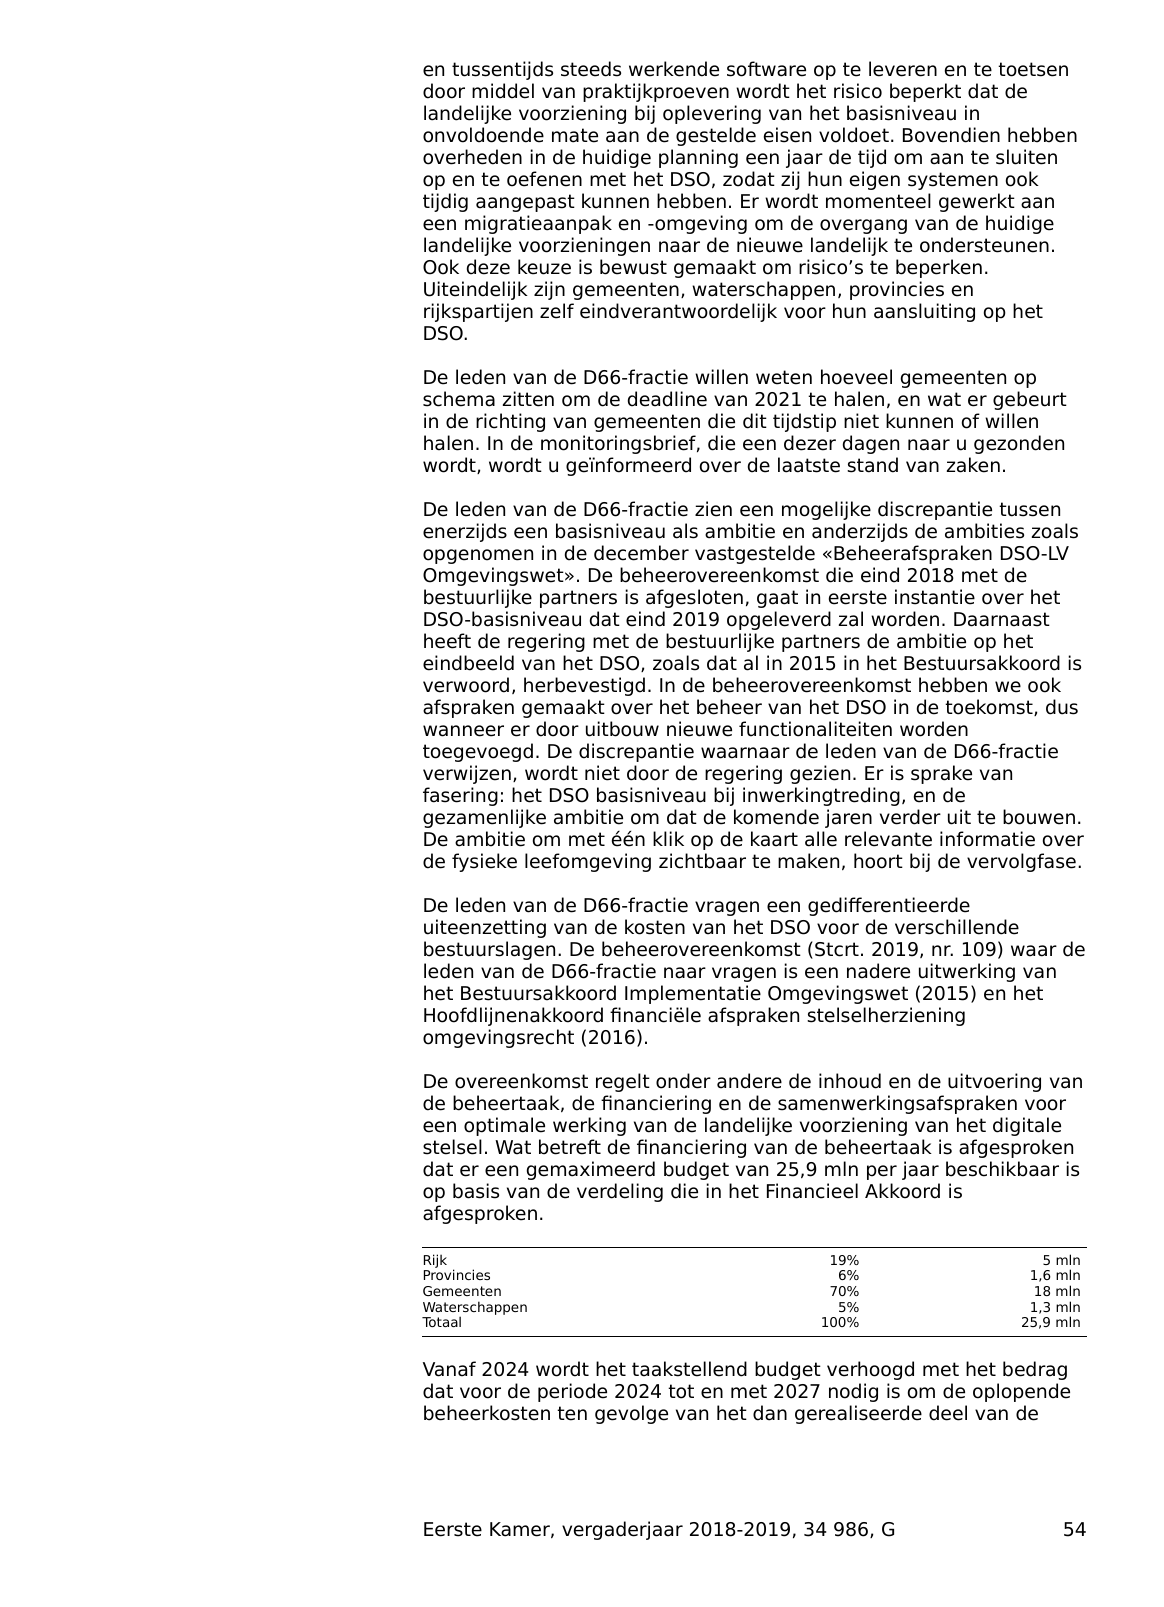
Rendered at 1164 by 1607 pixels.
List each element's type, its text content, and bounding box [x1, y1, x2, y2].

text De leden van de D66-fractie willen weten hoeveel gemeenten op schema zitten om de deadline van 2021 te halen, en wat er gebeurt in de richting van gemeenten die dit tijdstip niet kunnen of willen halen. In de monitoringsbrief, die een dezer dagen naar u gezonden wordt, wordt u geïnformeerd over de laatste stand van zaken. [422, 367, 1087, 477]
table_cell 25,9 mln [865, 1315, 1087, 1336]
table_cell Waterschappen [422, 1300, 644, 1315]
table_cell 1,3 mln [865, 1300, 1087, 1315]
table_header 19% [644, 1248, 865, 1268]
text Vanaf 2024 wordt het taakstellend budget verhoogd met het bedrag dat voor de periode 2024 tot en met 2027 nodig is om de oplopende beheerkosten ten gevolge van het dan gerealiseerde deel van de [422, 1359, 1087, 1425]
text De overeenkomst regelt onder andere de inhoud en de uitvoering van de beheertaak, de financiering en de samenwerkingsafspraken voor een optimale werking van de landelijke voorziening van het digitale stelsel. Wat betreft de financiering van de beheertaak is afgesproken dat er een gemaximeerd budget van 25,9 mln per jaar beschikbaar is op basis van de verdeling die in het Financieel Akkoord is afgesproken. [422, 1071, 1087, 1225]
table_header 5 mln [865, 1248, 1087, 1268]
table_cell Totaal [422, 1315, 644, 1336]
text De leden van de D66-fractie vragen een gedifferentieerde uiteenzetting van de kosten van het DSO voor de verschillende bestuurslagen. De beheerovereenkomst (Stcrt. 2019, nr. 109) waar de leden van de D66-fractie naar vragen is een nadere uitwerking van het Bestuursakkoord Implementatie Omgevingswet (2015) en het Hoofdlijnenakkoord financiële afspraken stelselherziening omgevingsrecht (2016). [422, 895, 1087, 1049]
text en tussentijds steeds werkende software op te leveren en te toetsen door middel van praktijkproeven wordt het risico beperkt dat de landelijke voorziening bij oplevering van het basisniveau in onvoldoende mate aan de gestelde eisen voldoet. Bovendien hebben overheden in de huidige planning een jaar de tijd om aan te sluiten op en te oefenen met het DSO, zodat zij hun eigen systemen ook tijdig aangepast kunnen hebben. Er wordt momenteel gewerkt aan een migratieaanpak en -omgeving om de overgang van de huidige landelijke voorzieningen naar de nieuwe landelijk te ondersteunen. Ook deze keuze is bewust gemaakt om risico’s te beperken. Uiteindelijk zijn gemeenten, waterschappen, provincies en rijkspartijen zelf eindverantwoordelijk voor hun aansluiting op het DSO. [422, 59, 1087, 345]
table_cell 6% [644, 1268, 865, 1284]
table_cell Provincies [422, 1268, 644, 1284]
table_cell Gemeenten [422, 1284, 644, 1299]
table_cell 100% [644, 1315, 865, 1336]
table_cell 70% [644, 1284, 865, 1299]
table_header Rijk [422, 1248, 644, 1268]
table_cell 18 mln [865, 1284, 1087, 1299]
table_cell 1,6 mln [865, 1268, 1087, 1284]
text De leden van de D66-fractie zien een mogelijke discrepantie tussen enerzijds een basisniveau als ambitie en anderzijds de ambities zoals opgenomen in de december vastgestelde «Beheerafspraken DSO-LV Omgevingswet». De beheerovereenkomst die eind 2018 met de bestuurlijke partners is afgesloten, gaat in eerste instantie over het DSO-basisniveau dat eind 2019 opgeleverd zal worden. Daarnaast heeft de regering met de bestuurlijke partners de ambitie op het eindbeeld van het DSO, zoals dat al in 2015 in het Bestuursakkoord is verwoord, herbevestigd. In de beheerovereenkomst hebben we ook afspraken gemaakt over het beheer van het DSO in de toekomst, dus wanneer er door uitbouw nieuwe functionaliteiten worden toegevoegd. De discrepantie waarnaar de leden van de D66-fractie verwijzen, wordt niet door de regering gezien. Er is sprake van fasering: het DSO basisniveau bij inwerkingtreding, en de gezamenlijke ambitie om dat de komende jaren verder uit te bouwen. De ambitie om met één klik op de kaart alle relevante informatie over de fysieke leefomgeving zichtbaar te maken, hoort bij de vervolgfase. [422, 499, 1087, 873]
table_cell 5% [644, 1300, 865, 1315]
